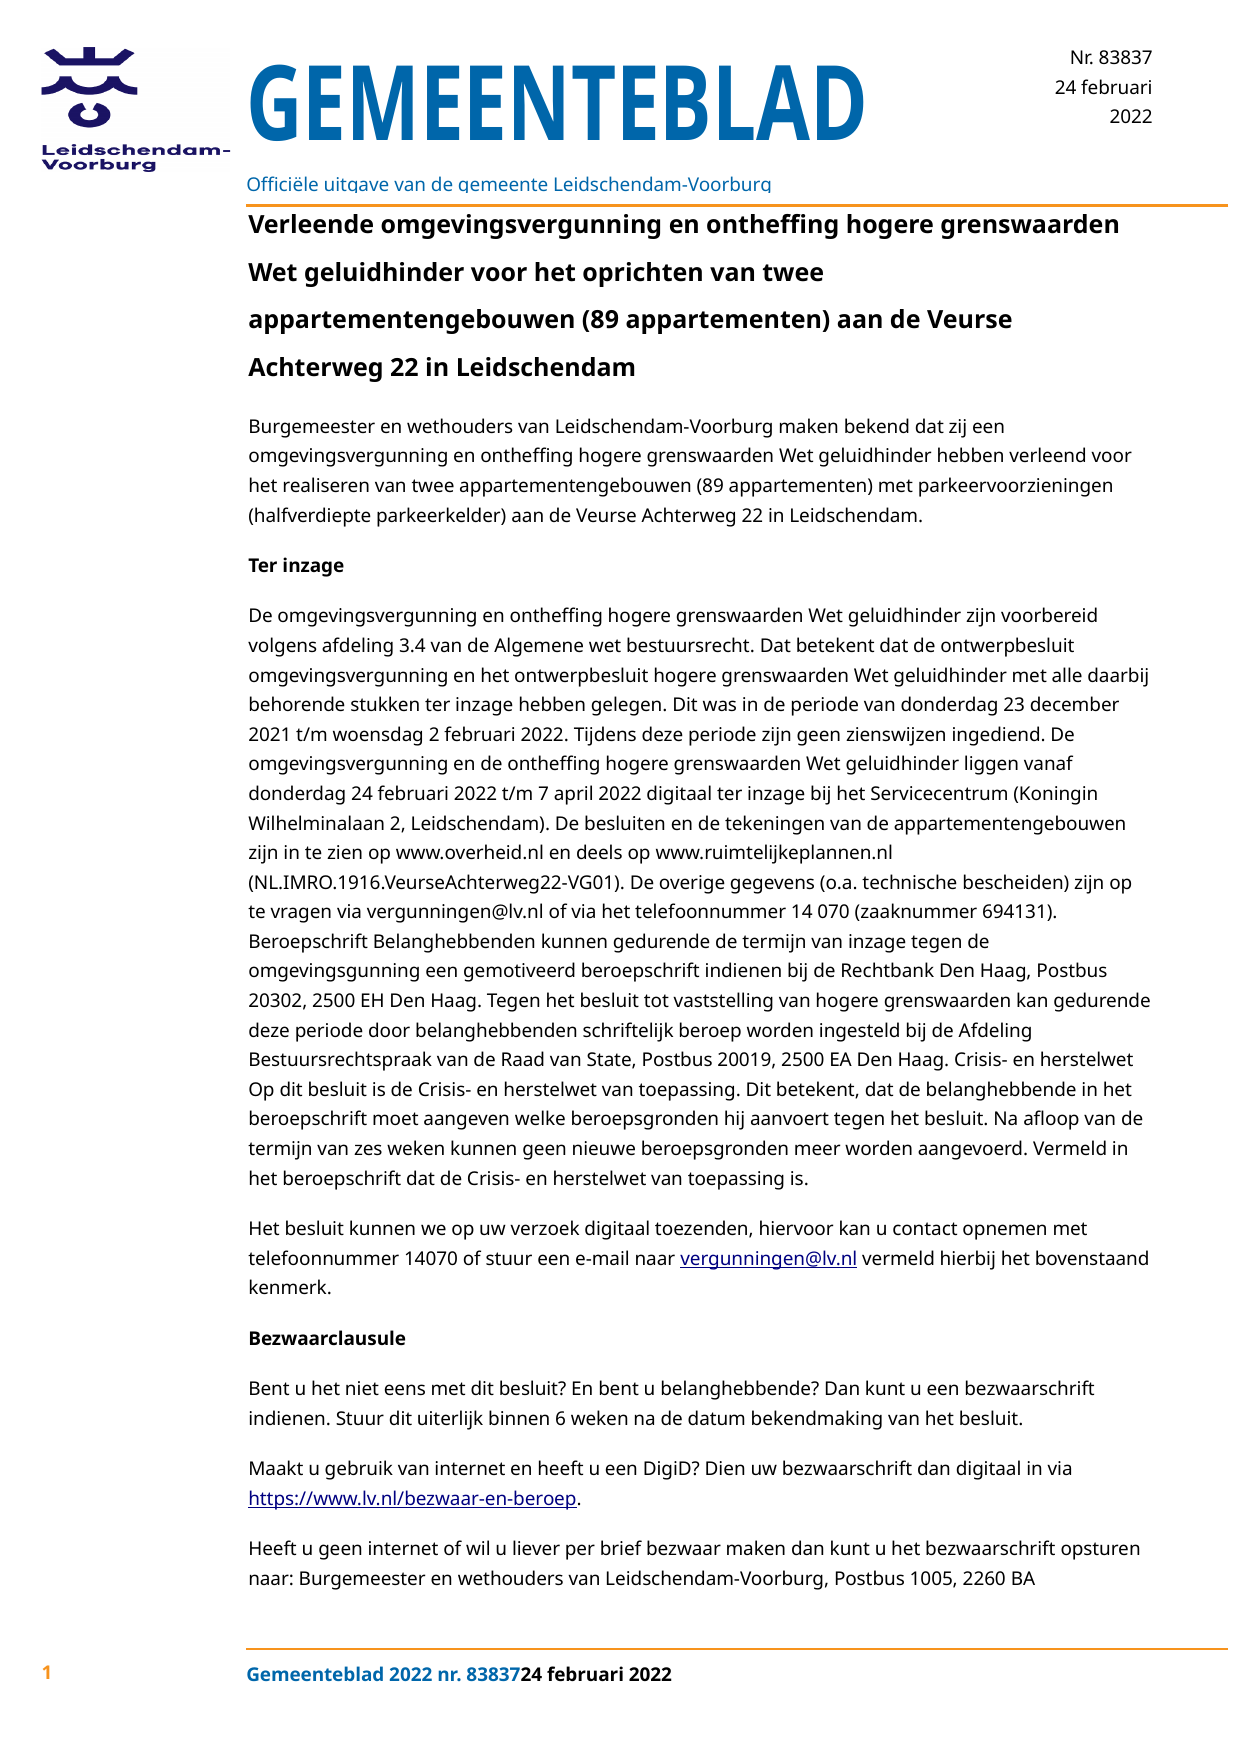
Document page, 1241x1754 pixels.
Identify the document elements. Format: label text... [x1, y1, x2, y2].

text Bent u het niet eens met dit besluit? En bent u belanghebbende? Dan kunt u een bezwaarschrift indienen. Stuur dit uiterlijk binnen 6 weken na de datum bekendmaking van het besluit. [248, 1375, 1152, 1431]
text De omgevingsvergunning en ontheffing hogere grenswaarden Wet geluidhinder zijn voorbereid volgens afdeling 3.4 van de Algemene wet bestuursrecht. Dat betekent dat de ontwerpbesluit omgevingsvergunning en het ontwerpbesluit hogere grenswaarden Wet geluidhinder met alle daarbij behorende stukken ter inzage hebben gelegen. Dit was in de periode van donderdag 23 december 2021 t/m woensdag 2 februari 2022. Tijdens deze periode zijn geen zienswijzen ingediend. De omgevingsvergunning en de ontheffing hogere grenswaarden Wet geluidhinder liggen vanaf donderdag 24 februari 2022 t/m 7 april 2022 digitaal ter inzage bij het Servicecentrum (Koningin Wilhelminalaan 2, Leidschendam). De besluiten en de tekeningen van de appartementengebouwen zijn in te zien op www.overheid.nl en deels op www.ruimtelijkeplannen.nl (NL.IMRO.1916.VeurseAchterweg22-VG01). De overige gegevens (o.a. technische bescheiden) zijn op te vragen via vergunningen@lv.nl of via het telefoonnummer 14 070 (zaaknummer 694131). Beroepschrift Belanghebbenden kunnen gedurende de termijn van inzage tegen de omgevingsgunning een gemotiveerd beroepschrift indienen bij de Rechtbank Den Haag, Postbus 20302, 2500 EH Den Haag. Tegen het besluit tot vaststelling van hogere grenswaarden kan gedurende deze periode door belanghebbenden schriftelijk beroep worden ingesteld bij de Afdeling Bestuursrechtspraak van de Raad van State, Postbus 20019, 2500 EA Den Haag. Crisis- en herstelwet Op dit besluit is de Crisis- en herstelwet van toepassing. Dit betekent, dat de belanghebbende in het beroepschrift moet aangeven welke beroepsgronden hij aanvoert tegen het besluit. Na afloop van de termijn van zes weken kunnen geen nieuwe beroepsgronden meer worden aangevoerd. Vermeld in het beroepschrift dat de Crisis- en herstelwet van toepassing is. [248, 603, 1152, 1191]
text Verleende omgevingsvergunning en ontheffing hogere grenswaarden Wet geluidhinder voor het oprichten van twee appartementengebouwen (89 appartementen) aan de Veurse Achterweg 22 in Leidschendam [248, 207, 1152, 384]
text Burgemeester en wethouders van Leidschendam-Voorburg maken bekend dat zij een omgevingsvergunning en ontheffing hogere grenswaarden Wet geluidhinder hebben verleend voor het realiseren van twee appartementengebouwen (89 appartementen) met parkeervoorzieningen (halfverdiepte parkeerkelder) aan de Veurse Achterweg 22 in Leidschendam. [248, 413, 1152, 528]
text Bezwaarclausule [248, 1325, 1152, 1351]
picture [41, 47, 231, 172]
text Maakt u gebruik van internet en heeft u een DigiD? Dien uw bezwaarschrift dan digitaal in via https://www.lv.nl/bezwaar-en-beroep. [248, 1455, 1152, 1511]
text Het besluit kunnen we op uw verzoek digitaal toezenden, hiervoor kan u contact opnemen met telefoonnummer 14070 of stuur een e-mail naar vergunningen@lv.nl vermeld hierbij het bovenstaand kenmerk. [248, 1215, 1152, 1300]
text Heeft u geen internet of wil u liever per brief bezwaar maken dan kunt u het bezwaarschrift opsturen naar: Burgemeester en wethouders van Leidschendam-Voorburg, Postbus 1005, 2260 BA [248, 1535, 1152, 1591]
text Ter inzage [248, 552, 1152, 578]
